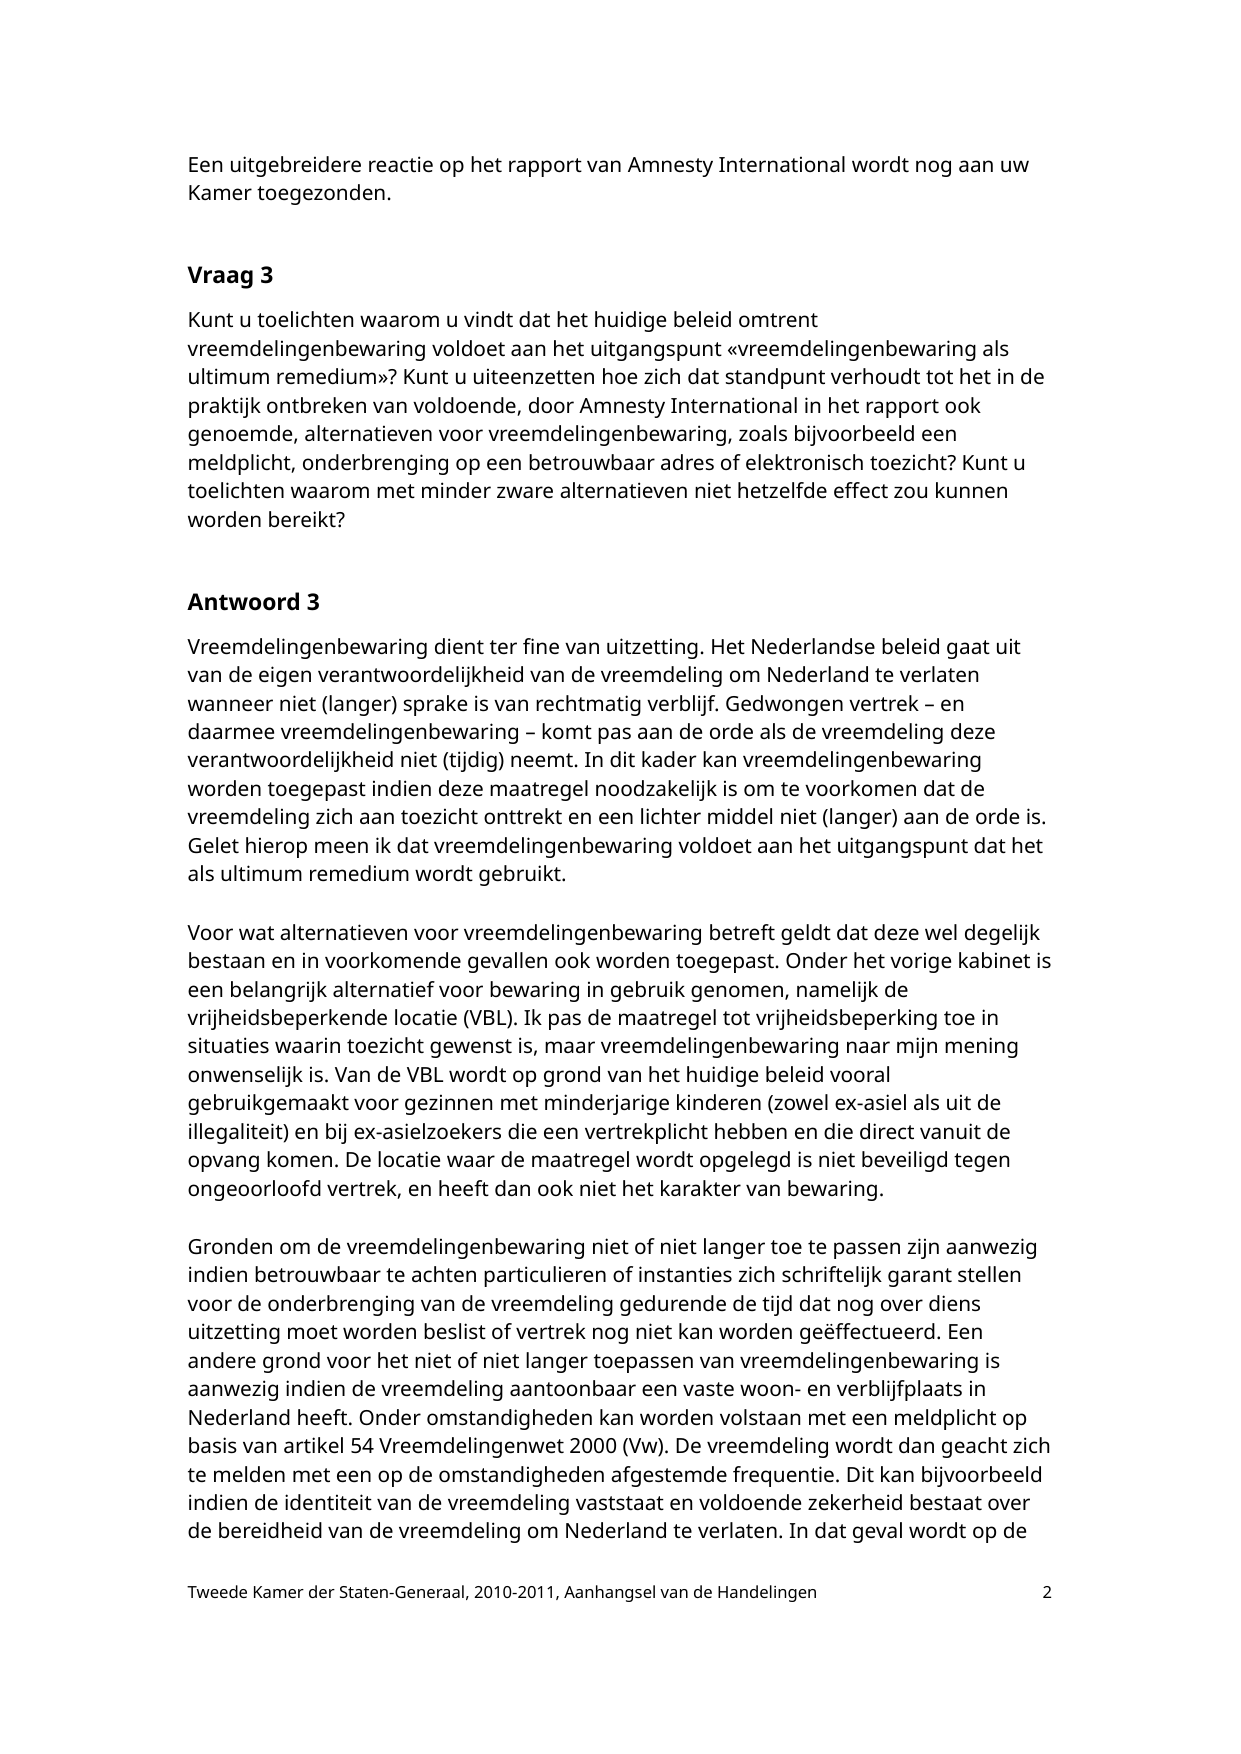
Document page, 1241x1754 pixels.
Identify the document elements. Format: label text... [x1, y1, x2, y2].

text Vreemdelingenbewaring dient ter fine van uitzetting. Het Nederlandse beleid gaat uit van de eigen verantwoordelijkheid van de vreemdeling om Nederland te verlaten wanneer niet (langer) sprake is van rechtmatig verblijf. Gedwongen vertrek – en daarmee vreemdelingenbewaring – komt pas aan de orde als de vreemdeling deze verantwoordelijkheid niet (tijdig) neemt. In dit kader kan vreemdelingenbewaring worden toegepast indien deze maatregel noodzakelijk is om te voorkomen dat de vreemdeling zich aan toezicht onttrekt en een lichter middel niet (langer) aan de orde is. Gelet hierop meen ik dat vreemdelingenbewaring voldoet aan het uitgangspunt dat het als ultimum remedium wordt gebruikt. [187, 632, 1053, 888]
text Kunt u toelichten waarom u vindt dat het huidige beleid omtrent vreemdelingenbewaring voldoet aan het uitgangspunt «vreemdelingenbewaring als ultimum remedium»? Kunt u uiteenzetten hoe zich dat standpunt verhoudt tot het in de praktijk ontbreken van voldoende, door Amnesty International in het rapport ook genoemde, alternatieven voor vreemdelingenbewaring, zoals bijvoorbeeld een meldplicht, onderbrenging op een betrouwbaar adres of elektronisch toezicht? Kunt u toelichten waarom met minder zware alternatieven niet hetzelfde effect zou kunnen worden bereikt? [187, 306, 1053, 533]
text Gronden om de vreemdelingenbewaring niet of niet langer toe te passen zijn aanwezig indien betrouwbaar te achten particulieren of instanties zich schriftelijk garant stellen voor de onderbrenging van de vreemdeling gedurende de tijd dat nog over diens uitzetting moet worden beslist of vertrek nog niet kan worden geëffectueerd. Een andere grond voor het niet of niet langer toepassen van vreemdelingenbewaring is aanwezig indien de vreemdeling aantoonbaar een vaste woon- en verblijfplaats in Nederland heeft. Onder omstandigheden kan worden volstaan met een meldplicht op basis van artikel 54 Vreemdelingenwet 2000 (Vw). De vreemdeling wordt dan geacht zich te melden met een op de omstandigheden afgestemde frequentie. Dit kan bijvoorbeeld indien de identiteit van de vreemdeling vaststaat en voldoende zekerheid bestaat over de bereidheid van de vreemdeling om Nederland te verlaten. In dat geval wordt op de [187, 1232, 1053, 1545]
text Een uitgebreidere reactie op het rapport van Amnesty International wordt nog aan uw Kamer toegezonden. [187, 150, 1053, 207]
subtitle Antwoord 3 [187, 586, 1053, 617]
subtitle Vraag 3 [187, 259, 1053, 291]
text Voor wat alternatieven voor vreemdelingenbewaring betreft geldt dat deze wel degelijk bestaan en in voorkomende gevallen ook worden toegepast. Onder het vorige kabinet is een belangrijk alternatief voor bewaring in gebruik genomen, namelijk de vrijheidsbeperkende locatie (VBL). Ik pas de maatregel tot vrijheidsbeperking toe in situaties waarin toezicht gewenst is, maar vreemdelingenbewaring naar mijn mening onwenselijk is. Van de VBL wordt op grond van het huidige beleid vooral gebruikgemaakt voor gezinnen met minderjarige kinderen (zowel ex-asiel als uit de illegaliteit) en bij ex-asielzoekers die een vertrekplicht hebben en die direct vanuit de opvang komen. De locatie waar de maatregel wordt opgelegd is niet beveiligd tegen ongeoorloofd vertrek, en heeft dan ook niet het karakter van bewaring. [187, 918, 1053, 1202]
